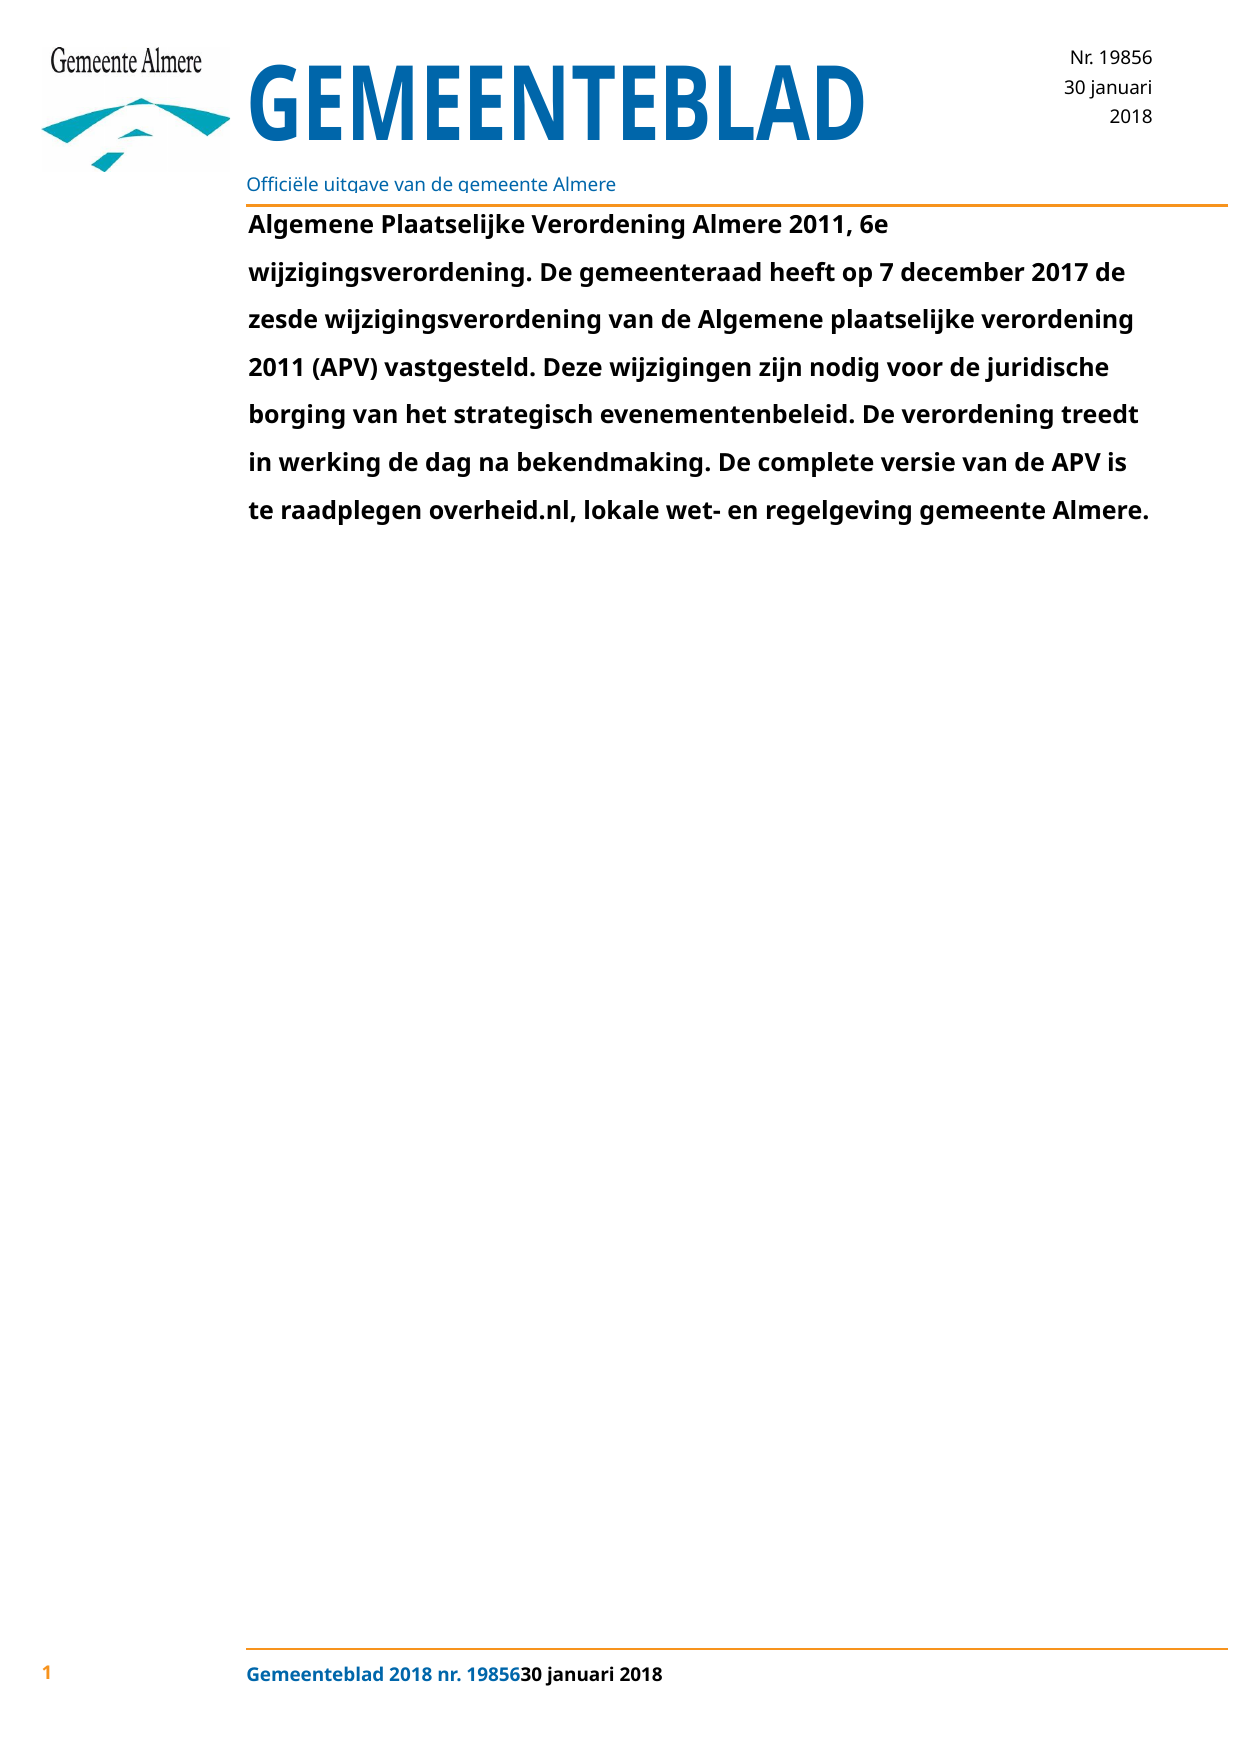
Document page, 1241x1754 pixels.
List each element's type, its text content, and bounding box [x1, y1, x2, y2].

picture [41, 47, 231, 172]
text Algemene Plaatselijke Verordening Almere 2011, 6e wijzigingsverordening. De gemeenteraad heeft op 7 december 2017 de zesde wijzigingsverordening van de Algemene plaatselijke verordening 2011 (APV) vastgesteld. Deze wijzigingen zijn nodig voor de juridische borging van het strategisch evenementenbeleid. De verordening treedt in werking de dag na bekendmaking. De complete versie van de APV is te raadplegen overheid.nl, lokale wet- en regelgeving gemeente Almere. [248, 207, 1152, 526]
